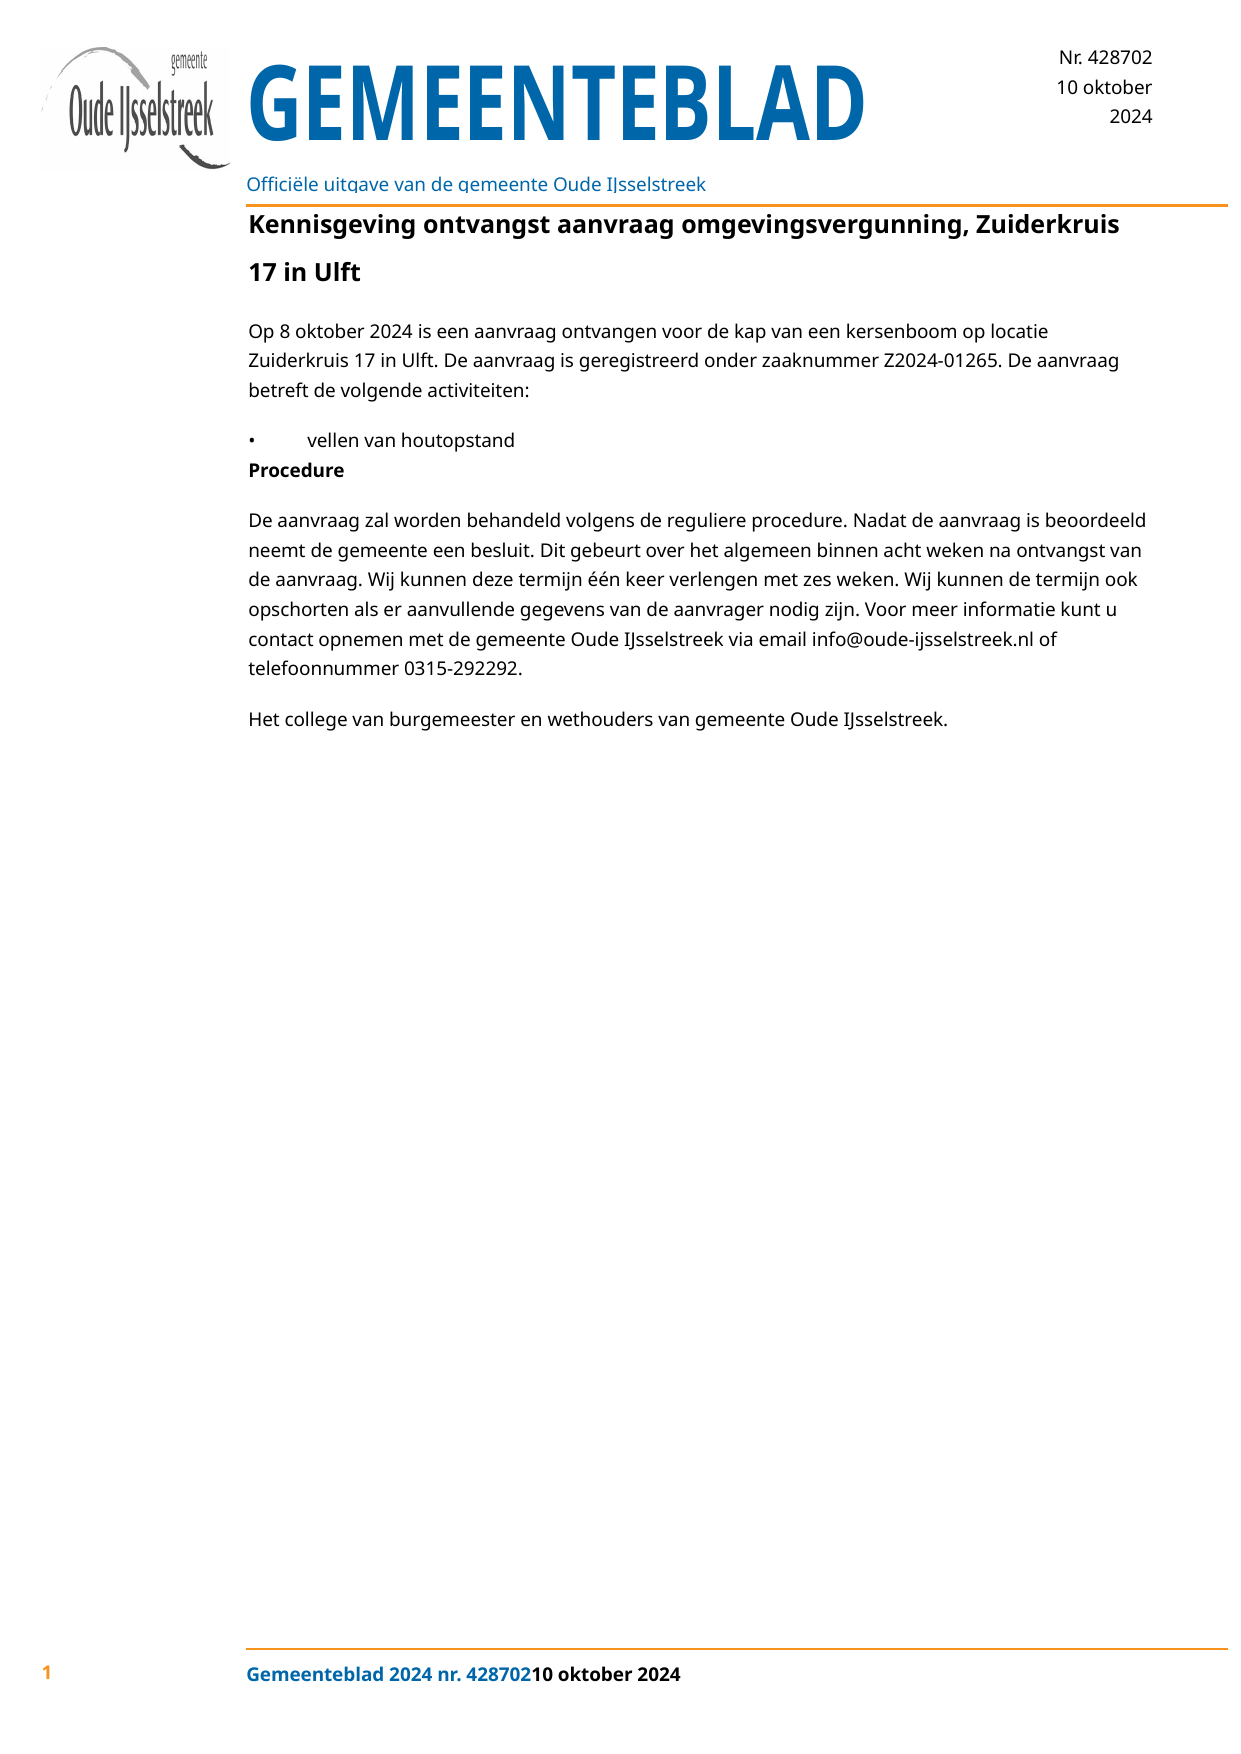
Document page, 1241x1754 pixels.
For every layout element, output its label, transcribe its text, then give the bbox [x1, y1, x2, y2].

text Procedure [248, 457, 1152, 483]
list vellen van houtopstand [248, 427, 1152, 453]
text Kennisgeving ontvangst aanvraag omgevingsvergunning, Zuiderkruis 17 in Ulft [248, 207, 1152, 288]
picture [41, 47, 231, 172]
text De aanvraag zal worden behandeld volgens de reguliere procedure. Nadat de aanvraag is beoordeeld neemt de gemeente een besluit. Dit gebeurt over het algemeen binnen acht weken na ontvangst van de aanvraag. Wij kunnen deze termijn één keer verlengen met zes weken. Wij kunnen de termijn ook opschorten als er aanvullende gegevens van de aanvrager nodig zijn. Voor meer informatie kunt u contact opnemen met de gemeente Oude IJsselstreek via email info@oude-ijsselstreek.nl of telefoonnummer 0315-292292. [248, 507, 1152, 681]
text Op 8 oktober 2024 is een aanvraag ontvangen voor de kap van een kersenboom op locatie Zuiderkruis 17 in Ulft. De aanvraag is geregistreerd onder zaaknummer Z2024-01265. De aanvraag betreft de volgende activiteiten: [248, 318, 1152, 403]
text Het college van burgemeester en wethouders van gemeente Oude IJsselstreek. [248, 706, 1152, 732]
